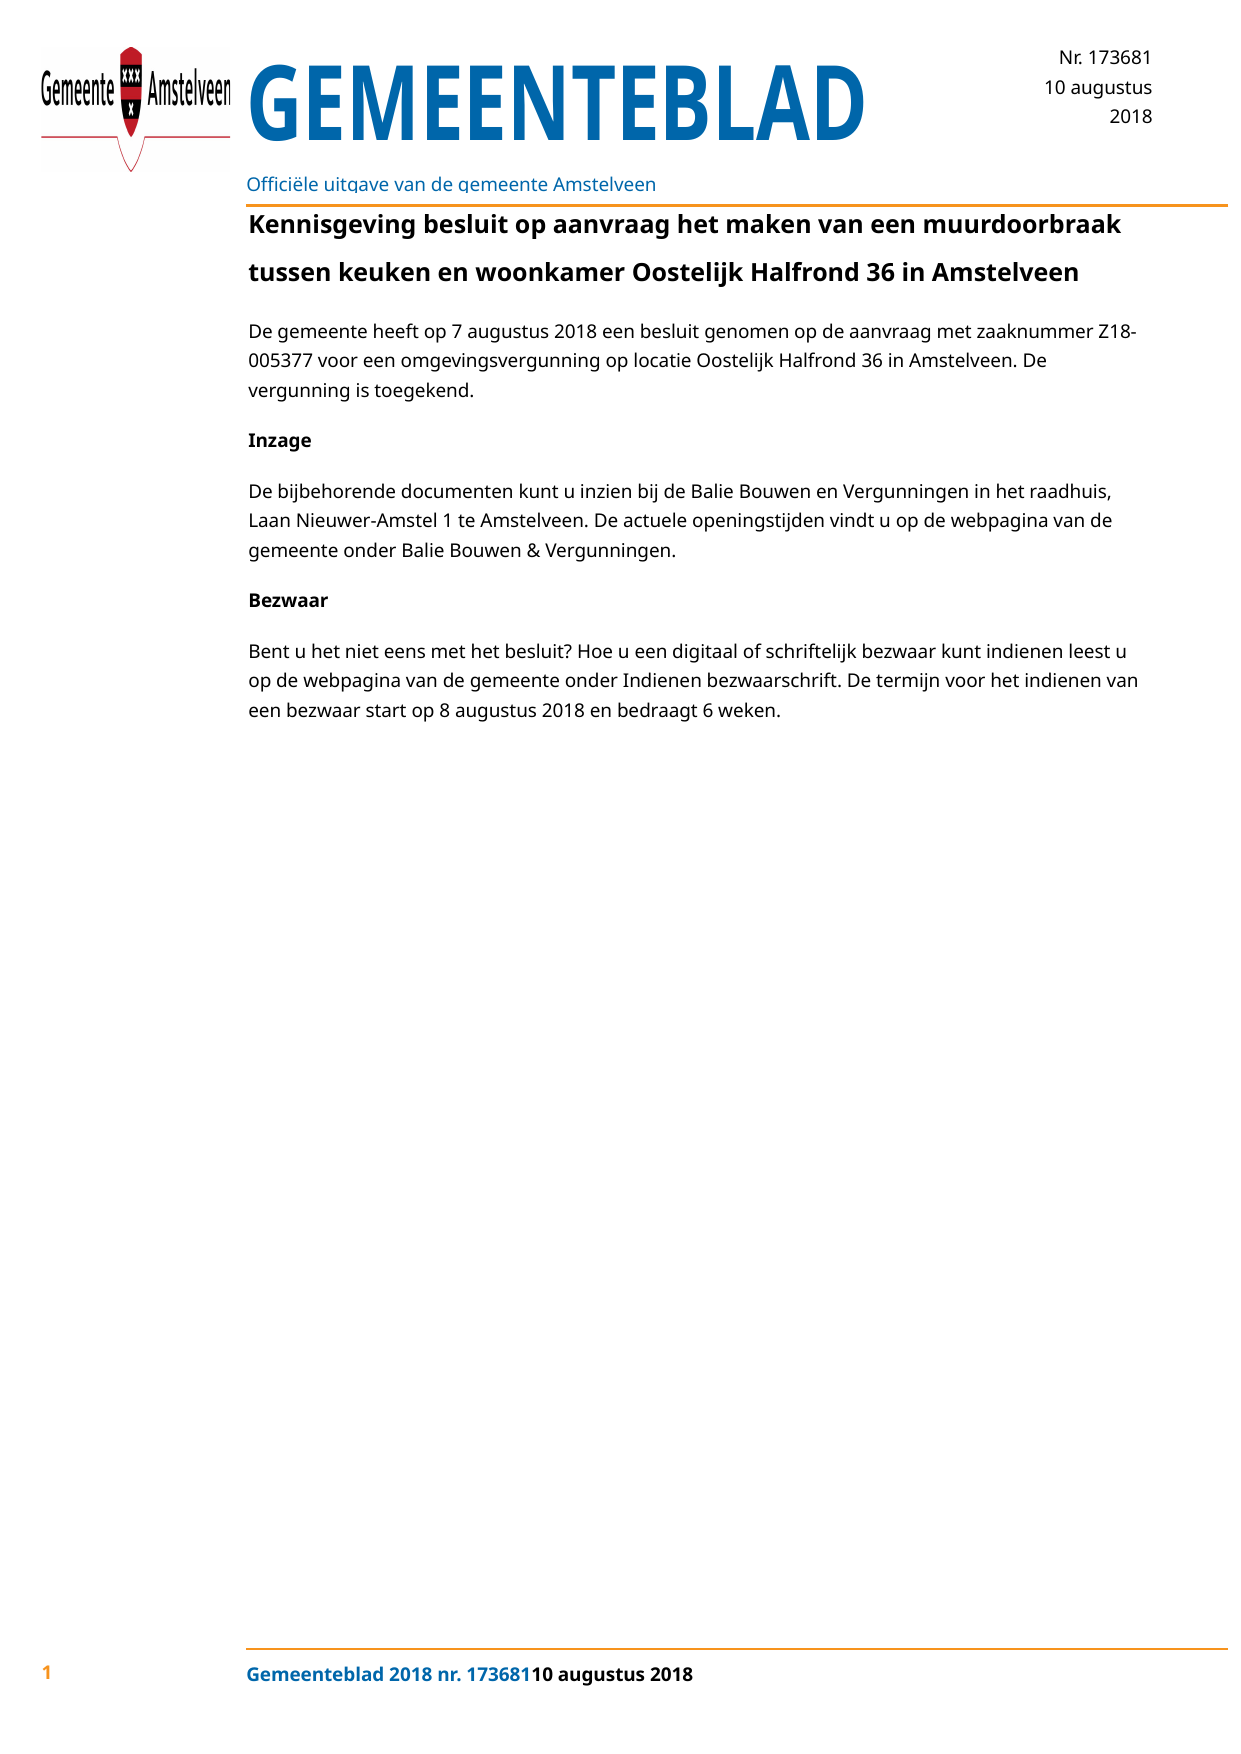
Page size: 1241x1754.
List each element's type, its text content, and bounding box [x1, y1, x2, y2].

text De bijbehorende documenten kunt u inzien bij de Balie Bouwen en Vergunningen in het raadhuis, Laan Nieuwer-Amstel 1 te Amstelveen. De actuele openingstijden vindt u op de webpagina van de gemeente onder Balie Bouwen & Vergunningen. [248, 478, 1152, 563]
text De gemeente heeft op 7 augustus 2018 een besluit genomen op de aanvraag met zaaknummer Z18-005377 voor een omgevingsvergunning op locatie Oostelijk Halfrond 36 in Amstelveen. De vergunning is toegekend. [248, 318, 1152, 403]
text Bent u het niet eens met het besluit? Hoe u een digitaal of schriftelijk bezwaar kunt indienen leest u op de webpagina van de gemeente onder Indienen bezwaarschrift. De termijn voor het indienen van een bezwaar start op 8 augustus 2018 en bedraagt 6 weken. [248, 638, 1152, 723]
picture [41, 47, 231, 172]
text Kennisgeving besluit op aanvraag het maken van een muurdoorbraak tussen keuken en woonkamer Oostelijk Halfrond 36 in Amstelveen [248, 207, 1152, 288]
text Bezwaar [248, 587, 1152, 613]
text Inzage [248, 427, 1152, 453]
